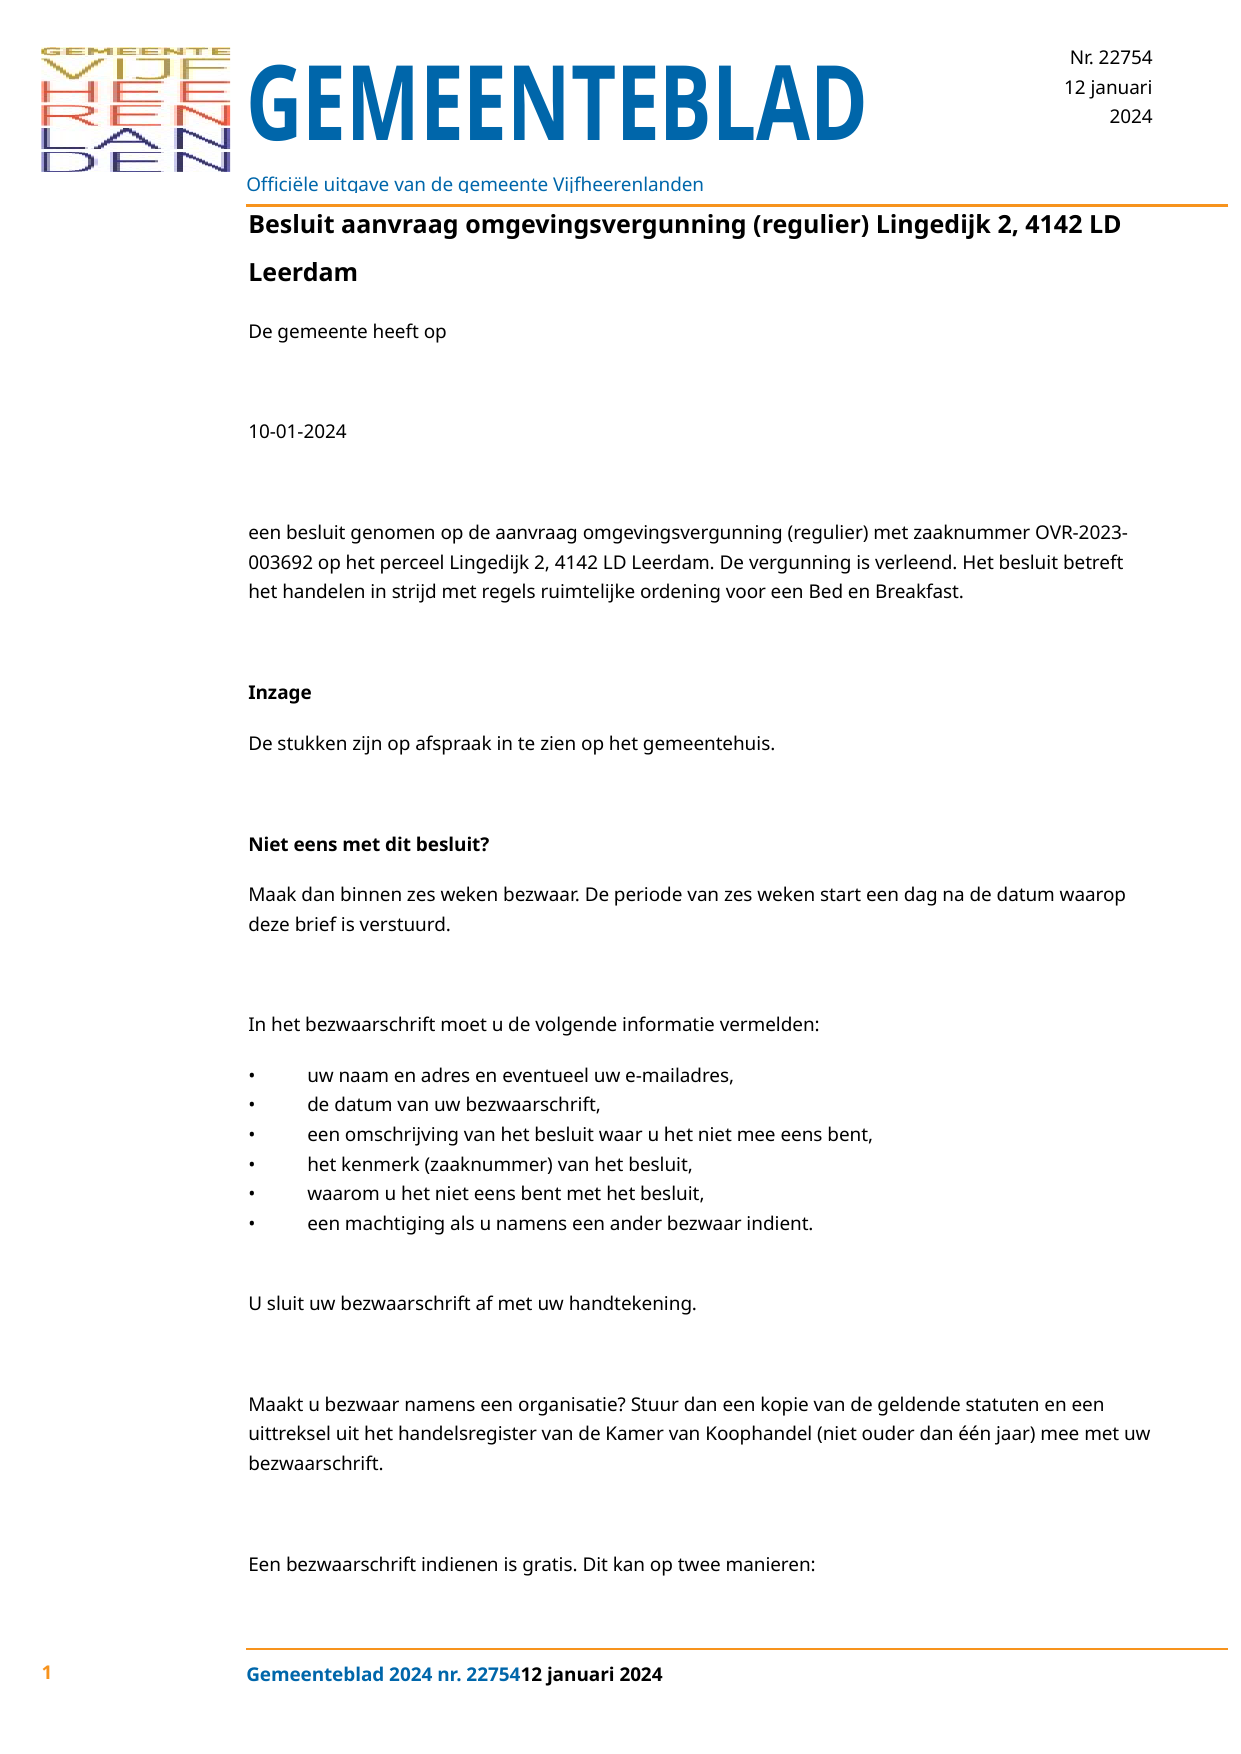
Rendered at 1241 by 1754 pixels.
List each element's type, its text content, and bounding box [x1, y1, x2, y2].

list een machtiging als u namens een ander bezwaar indient. [248, 1210, 1152, 1236]
text Niet eens met dit besluit? [248, 831, 1152, 857]
list uw naam en adres en eventueel uw e-mailadres, [248, 1062, 1152, 1088]
picture [41, 47, 231, 172]
text een besluit genomen op de aanvraag omgevingsvergunning (regulier) met zaaknummer OVR-2023-003692 op het perceel Lingedijk 2, 4142 LD Leerdam. De vergunning is verleend. Het besluit betreft het handelen in strijd met regels ruimtelijke ordening voor een Bed en Breakfast. [248, 519, 1152, 604]
text De stukken zijn op afspraak in te zien op het gemeentehuis. [248, 730, 1152, 756]
list het kenmerk (zaaknummer) van het besluit, [248, 1151, 1152, 1177]
text Maak dan binnen zes weken bezwaar. De periode van zes weken start een dag na de datum waarop deze brief is verstuurd. [248, 881, 1152, 937]
text Een bezwaarschrift indienen is gratis. Dit kan op twee manieren: [248, 1551, 1152, 1577]
text Besluit aanvraag omgevingsvergunning (regulier) Lingedijk 2, 4142 LD Leerdam [248, 207, 1152, 288]
text Inzage [248, 679, 1152, 705]
list een omschrijving van het besluit waar u het niet mee eens bent, [248, 1121, 1152, 1147]
text U sluit uw bezwaarschrift af met uw handtekening. [248, 1290, 1152, 1316]
list waarom u het niet eens bent met het besluit, [248, 1180, 1152, 1206]
list de datum van uw bezwaarschrift, [248, 1092, 1152, 1117]
text In het bezwaarschrift moet u de volgende informatie vermelden: [248, 1012, 1152, 1037]
text 10-01-2024 [248, 419, 1152, 444]
text Maakt u bezwaar namens een organisatie? Stuur dan een kopie van de geldende statuten en een uittreksel uit het handelsregister van de Kamer van Koophandel (niet ouder dan één jaar) mee met uw bezwaarschrift. [248, 1391, 1152, 1476]
text De gemeente heeft op [248, 318, 1152, 344]
